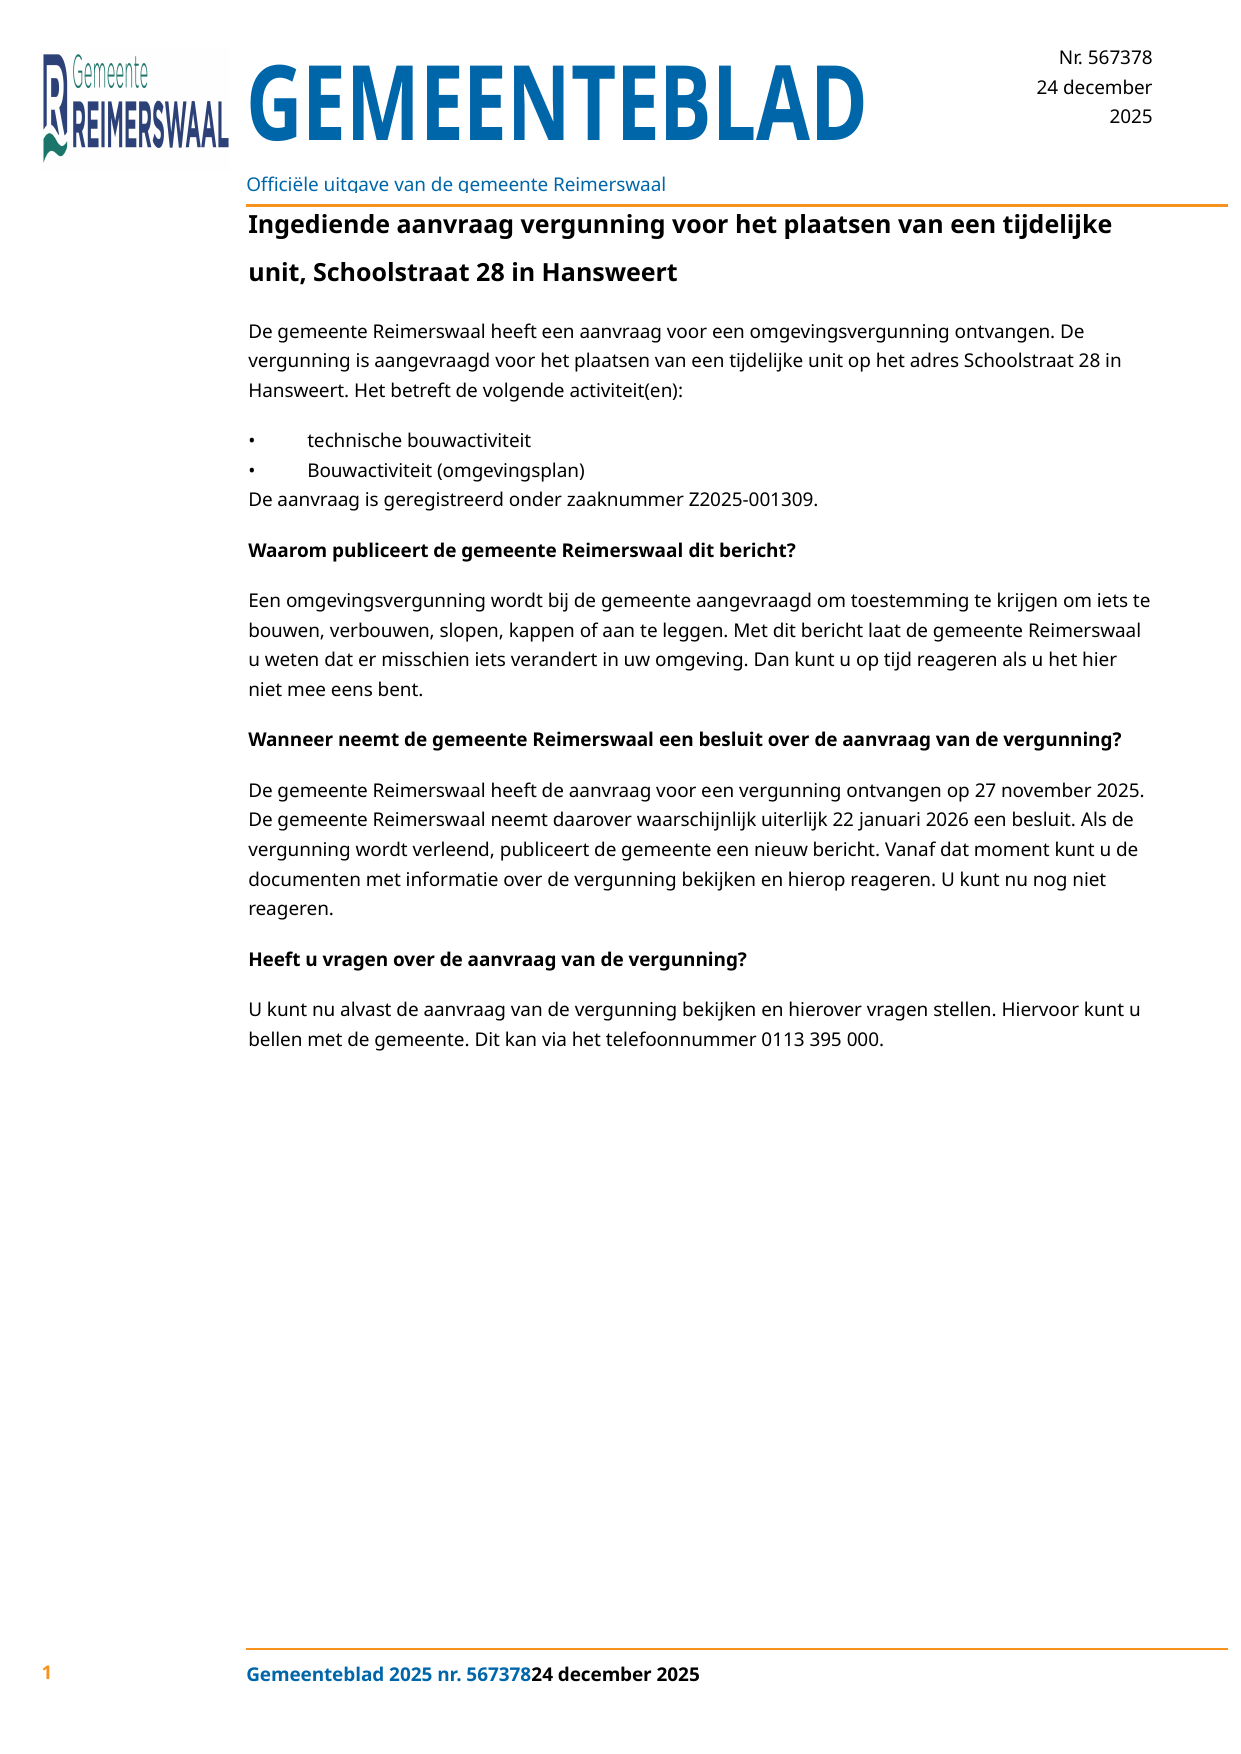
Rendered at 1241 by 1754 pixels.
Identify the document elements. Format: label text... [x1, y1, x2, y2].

text U kunt nu alvast de aanvraag van de vergunning bekijken en hierover vragen stellen. Hiervoor kunt u bellen met de gemeente. Dit kan via het telefoonnummer 0113 395 000. [248, 996, 1152, 1052]
text De gemeente Reimerswaal heeft de aanvraag voor een vergunning ontvangen op 27 november 2025. De gemeente Reimerswaal neemt daarover waarschijnlijk uiterlijk 22 januari 2026 een besluit. Als de vergunning wordt verleend, publiceert de gemeente een nieuw bericht. Vanaf dat moment kunt u de documenten met informatie over de vergunning bekijken en hierop reageren. U kunt nu nog niet reageren. [248, 777, 1152, 921]
text Heeft u vragen over de aanvraag van de vergunning? [248, 946, 1152, 972]
text De gemeente Reimerswaal heeft een aanvraag voor een omgevingsvergunning ontvangen. De vergunning is aangevraagd voor het plaatsen van een tijdelijke unit op het adres Schoolstraat 28 in Hansweert. Het betreft de volgende activiteit(en): [248, 318, 1152, 403]
text Ingediende aanvraag vergunning voor het plaatsen van een tijdelijke unit, Schoolstraat 28 in Hansweert [248, 207, 1152, 288]
picture [41, 47, 231, 172]
list Bouwactiviteit (omgevingsplan) [248, 457, 1152, 483]
list technische bouwactiviteit [248, 427, 1152, 453]
text Een omgevingsvergunning wordt bij de gemeente aangevraagd om toestemming te krijgen om iets te bouwen, verbouwen, slopen, kappen of aan te leggen. Met dit bericht laat de gemeente Reimerswaal u weten dat er misschien iets verandert in uw omgeving. Dan kunt u op tijd reageren als u het hier niet mee eens bent. [248, 587, 1152, 702]
text De aanvraag is geregistreerd onder zaaknummer Z2025-001309. [248, 487, 1152, 512]
text Waarom publiceert de gemeente Reimerswaal dit bericht? [248, 537, 1152, 563]
text Wanneer neemt de gemeente Reimerswaal een besluit over de aanvraag van de vergunning? [248, 727, 1152, 752]
